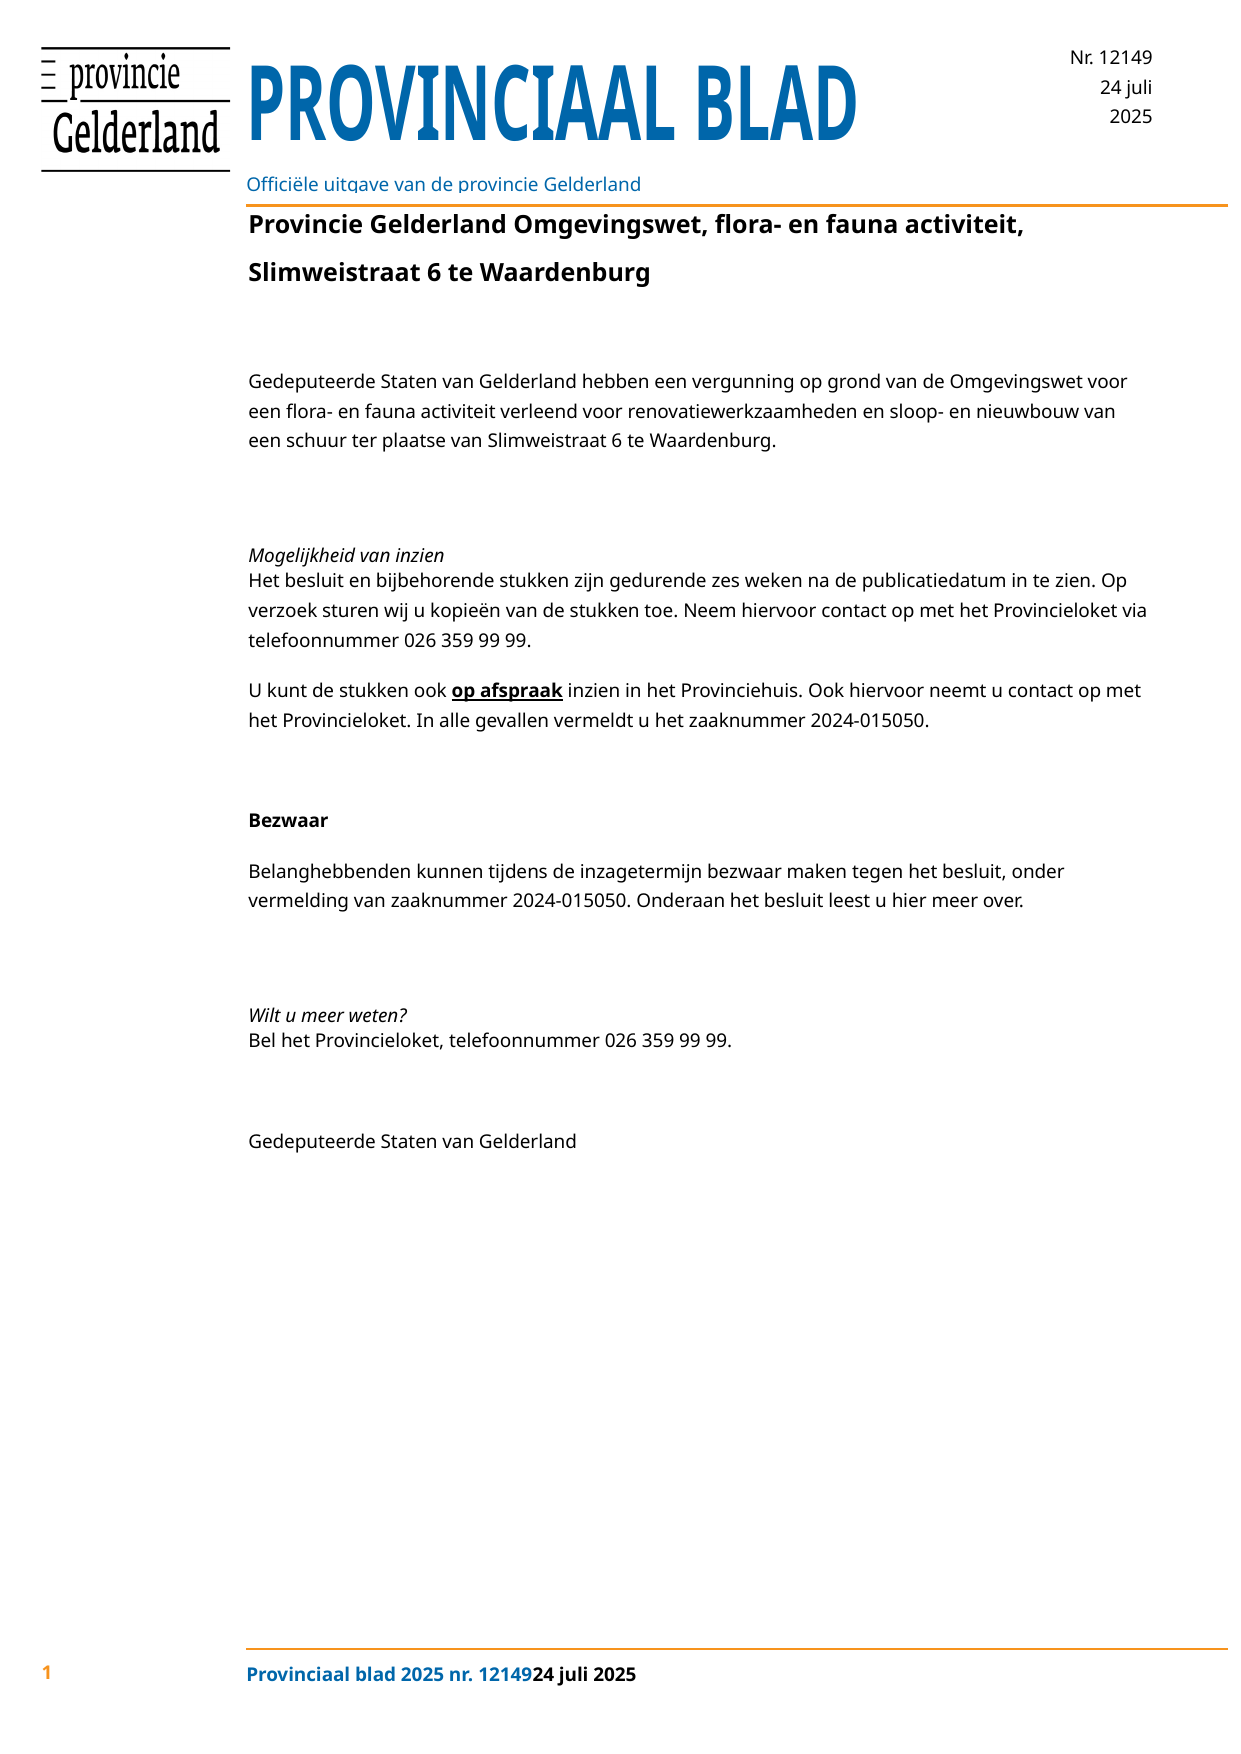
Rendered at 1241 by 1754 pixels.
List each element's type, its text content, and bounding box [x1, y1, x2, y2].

text Wilt u meer weten? [248, 1002, 1152, 1028]
text Het besluit en bijbehorende stukken zijn gedurende zes weken na de publicatiedatum in te zien. Op verzoek sturen wij u kopieën van de stukken toe. Neem hiervoor contact op met het Provincieloket via telefoonnummer 026 359 99 99. [248, 568, 1152, 652]
text Mogelijkheid van inzien [248, 542, 1152, 568]
text U kunt de stukken ook op afspraak inzien in het Provinciehuis. Ook hiervoor neemt u contact op met het Provincieloket. In alle gevallen vermeldt u het zaaknummer 2024-015050. [248, 677, 1152, 732]
picture [41, 47, 231, 172]
text Belanghebbenden kunnen tijdens de inzagetermijn bezwaar maken tegen het besluit, onder vermelding van zaaknummer 2024-015050. Onderaan het besluit leest u hier meer over. [248, 858, 1152, 913]
text Gedeputeerde Staten van Gelderland [248, 1128, 1152, 1154]
text Provincie Gelderland Omgevingswet, flora- en fauna activiteit, Slimweistraat 6 te Waardenburg [248, 207, 1152, 288]
text Bel het Provincieloket, telefoonnummer 026 359 99 99. [248, 1028, 1152, 1053]
text Gedeputeerde Staten van Gelderland hebben een vergunning op grond van de Omgevingswet voor een flora- en fauna activiteit verleend voor renovatiewerkzaamheden en sloop- en nieuwbouw van een schuur ter plaatse van Slimweistraat 6 te Waardenburg. [248, 368, 1152, 453]
text Bezwaar [248, 808, 1152, 833]
